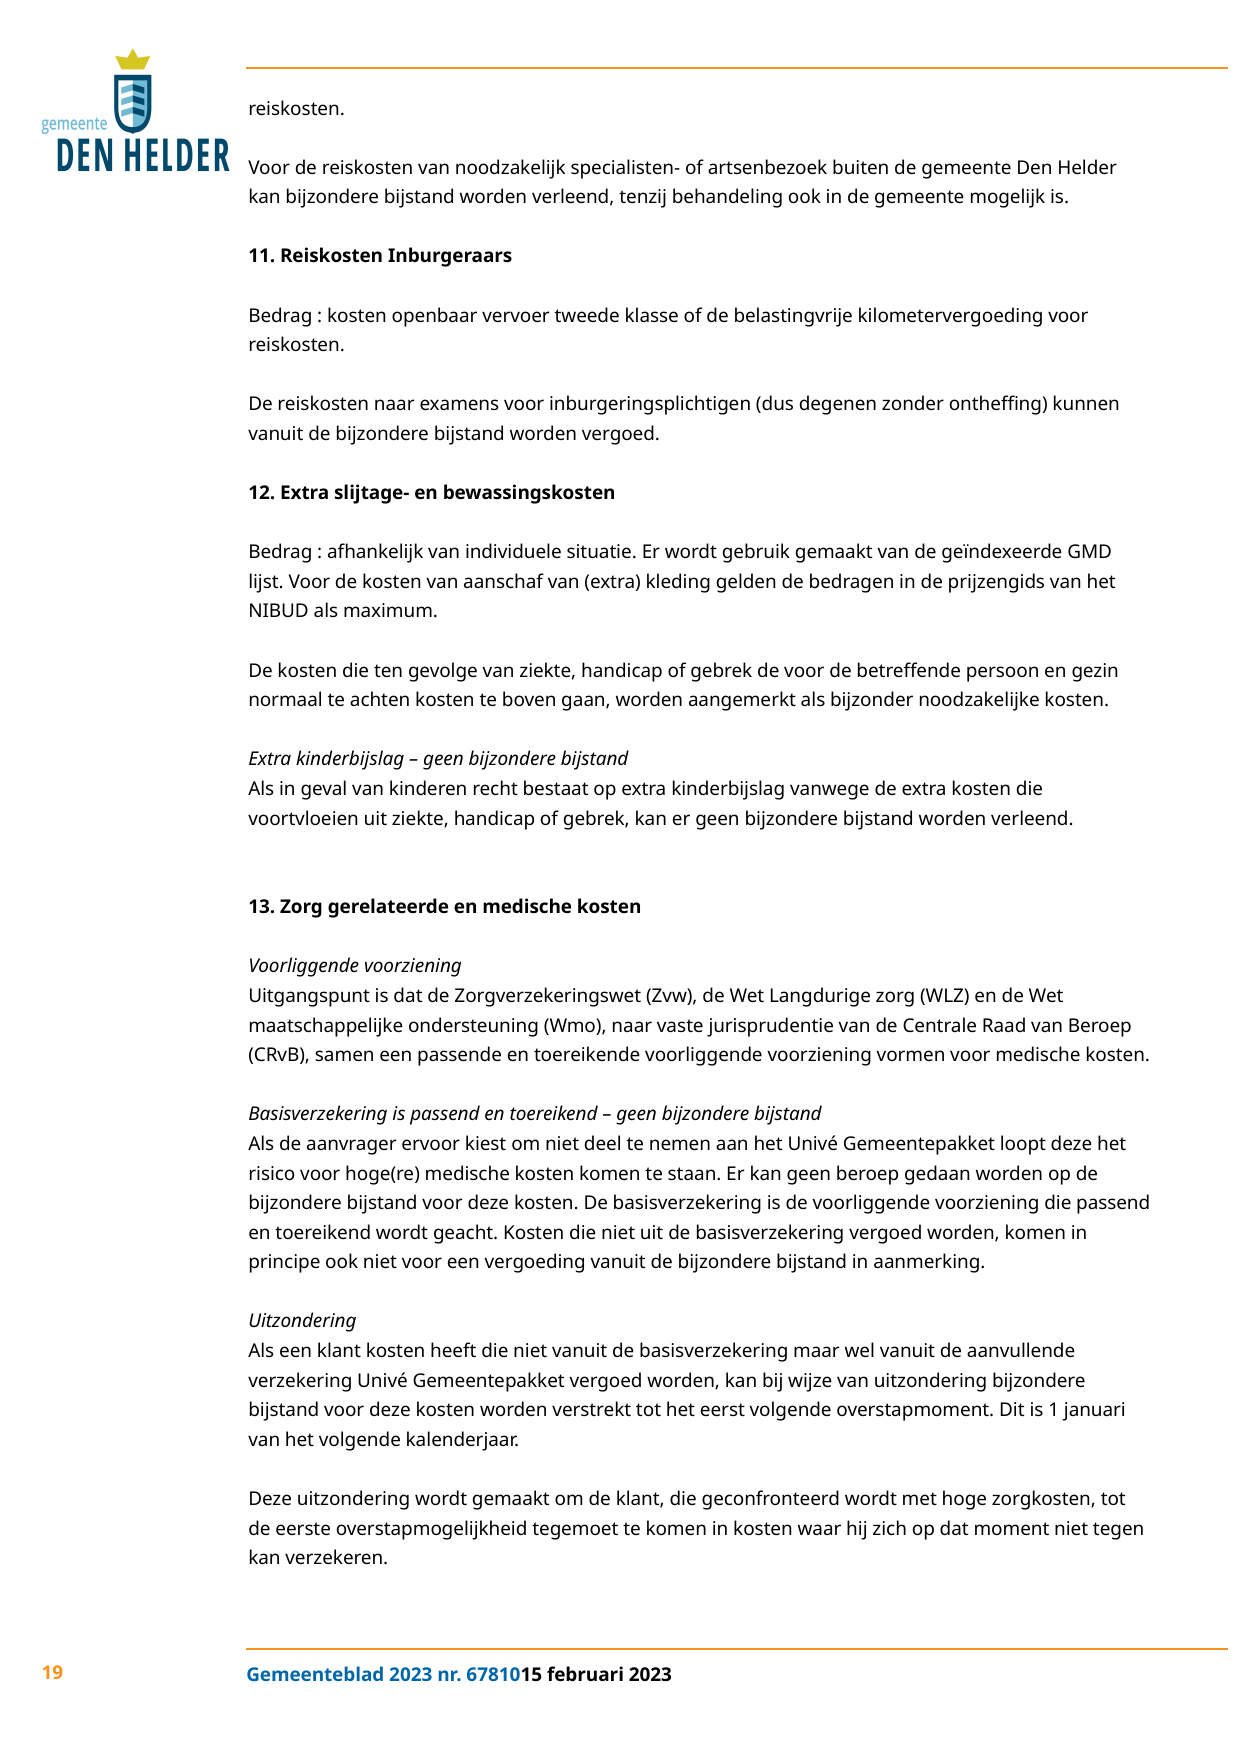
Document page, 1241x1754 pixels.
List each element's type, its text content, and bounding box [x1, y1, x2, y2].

text Bedrag : afhankelijk van individuele situatie. Er wordt gebruik gemaakt van de geïndexeerde GMD lijst. Voor de kosten van aanschaf van (extra) kleding gelden de bedragen in de prijzengids van het NIBUD als maximum. [248, 538, 1152, 623]
text Voor de reiskosten van noodzakelijk specialisten- of artsenbezoek buiten de gemeente Den Helder kan bijzondere bijstand worden verleend, tenzij behandeling ook in de gemeente mogelijk is. [248, 154, 1152, 209]
text Extra kinderbijslag – geen bijzondere bijstand [248, 746, 1152, 771]
picture [63, 144, 68, 165]
text Uitgangspunt is dat de Zorgverzekeringswet (Zvw), de Wet Langdurige zorg (WLZ) en de Wet maatschappelijke ondersteuning (Wmo), naar vaste jurisprudentie van de Centrale Raad van Beroep (CRvB), samen een passende en toereikende voorliggende voorziening vormen voor medische kosten. [248, 982, 1152, 1067]
text Deze uitzondering wordt gemaakt om de klant, die geconfronteerd wordt met hoge zorgkosten, tot de eerste overstapmogelijkheid tegemoet te komen in kosten waar hij zich op dat moment niet tegen kan verzekeren. [248, 1485, 1152, 1570]
picture [100, 154, 106, 172]
text De reiskosten naar examens voor inburgeringsplichtigen (dus degenen zonder ontheffing) kunnen vanuit de bijzondere bijstand worden vergoed. [248, 391, 1152, 446]
text Als een klant kosten heeft die niet vanuit de basisverzekering maar wel vanuit de aanvullende verzekering Univé Gemeentepakket vergoed worden, kan bij wijze van uitzondering bijzondere bijstand voor deze kosten worden verstrekt tot het eerst volgende overstapmoment. Dit is 1 januari van het volgende kalenderjaar. [248, 1337, 1152, 1452]
picture [130, 157, 135, 172]
text Basisverzekering is passend en toereikend – geen bijzondere bijstand [248, 1101, 1152, 1126]
text Als in geval van kinderen recht bestaat op extra kinderbijslag vanwege de extra kosten die voortvloeien uit ziekte, handicap of gebrek, kan er geen bijzondere bijstand worden verleend. [248, 775, 1152, 831]
text Bedrag : kosten openbaar vervoer tweede klasse of de belastingvrije kilometervergoeding voor reiskosten. [248, 302, 1152, 357]
text De kosten die ten gevolge van ziekte, handicap of gebrek de voor de betreffende persoon en gezin normaal te achten kosten te boven gaan, worden aangemerkt als bijzonder noodzakelijke kosten. [248, 657, 1152, 712]
text 13. Zorg gerelateerde en medische kosten [248, 893, 1152, 919]
text reiskosten. [248, 95, 1152, 121]
text Voorliggende voorziening [248, 953, 1152, 978]
picture [182, 144, 187, 165]
picture [220, 160, 224, 172]
text 12. Extra slijtage- en bewassingskosten [248, 479, 1152, 505]
text 11. Reiskosten Inburgeraars [248, 243, 1152, 268]
picture [41, 47, 231, 172]
text Uitzondering [248, 1308, 1152, 1333]
text Als de aanvrager ervoor kiest om niet deel te nemen aan het Univé Gemeentepakket loopt deze het risico voor hoge(re) medische kosten komen te staan. Er kan geen beroep gedaan worden op de bijzondere bijstand voor deze kosten. De basisverzekering is de voorliggende voorziening die passend en toereikend wordt geacht. Kosten die niet uit de basisverzekering vergoed worden, komen in principe ook niet voor een vergoeding vanuit de bijzondere bijstand in aanmerking. [248, 1130, 1152, 1274]
